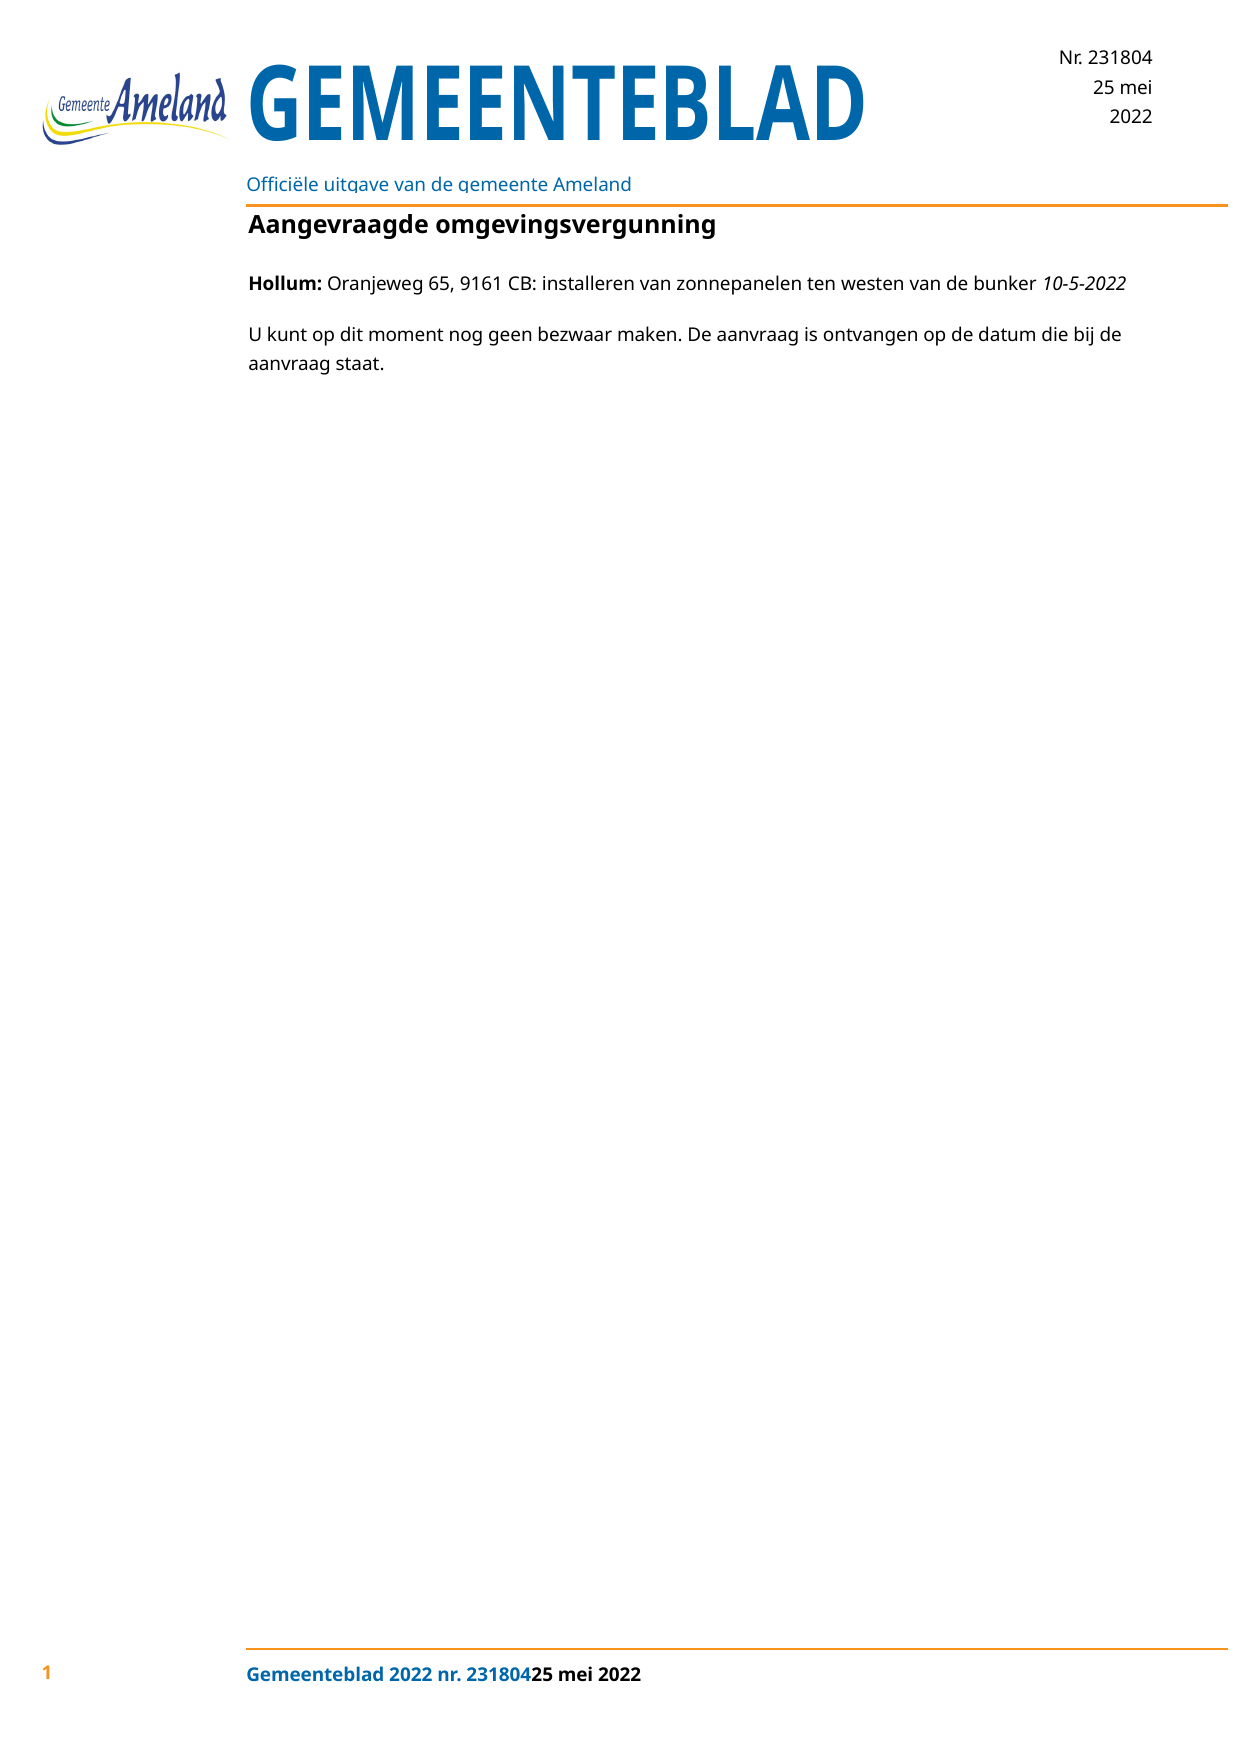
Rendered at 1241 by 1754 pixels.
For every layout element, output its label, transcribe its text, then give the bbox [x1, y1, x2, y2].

text Hollum: Oranjeweg 65, 9161 CB: installeren van zonnepanelen ten westen van de bunker 10-5-2022 [248, 270, 1152, 296]
text U kunt op dit moment nog geen bezwaar maken. De aanvraag is ontvangen op de datum die bij de aanvraag staat. [248, 321, 1152, 376]
picture [41, 47, 231, 172]
text Aangevraagde omgevingsvergunning [248, 207, 1152, 241]
